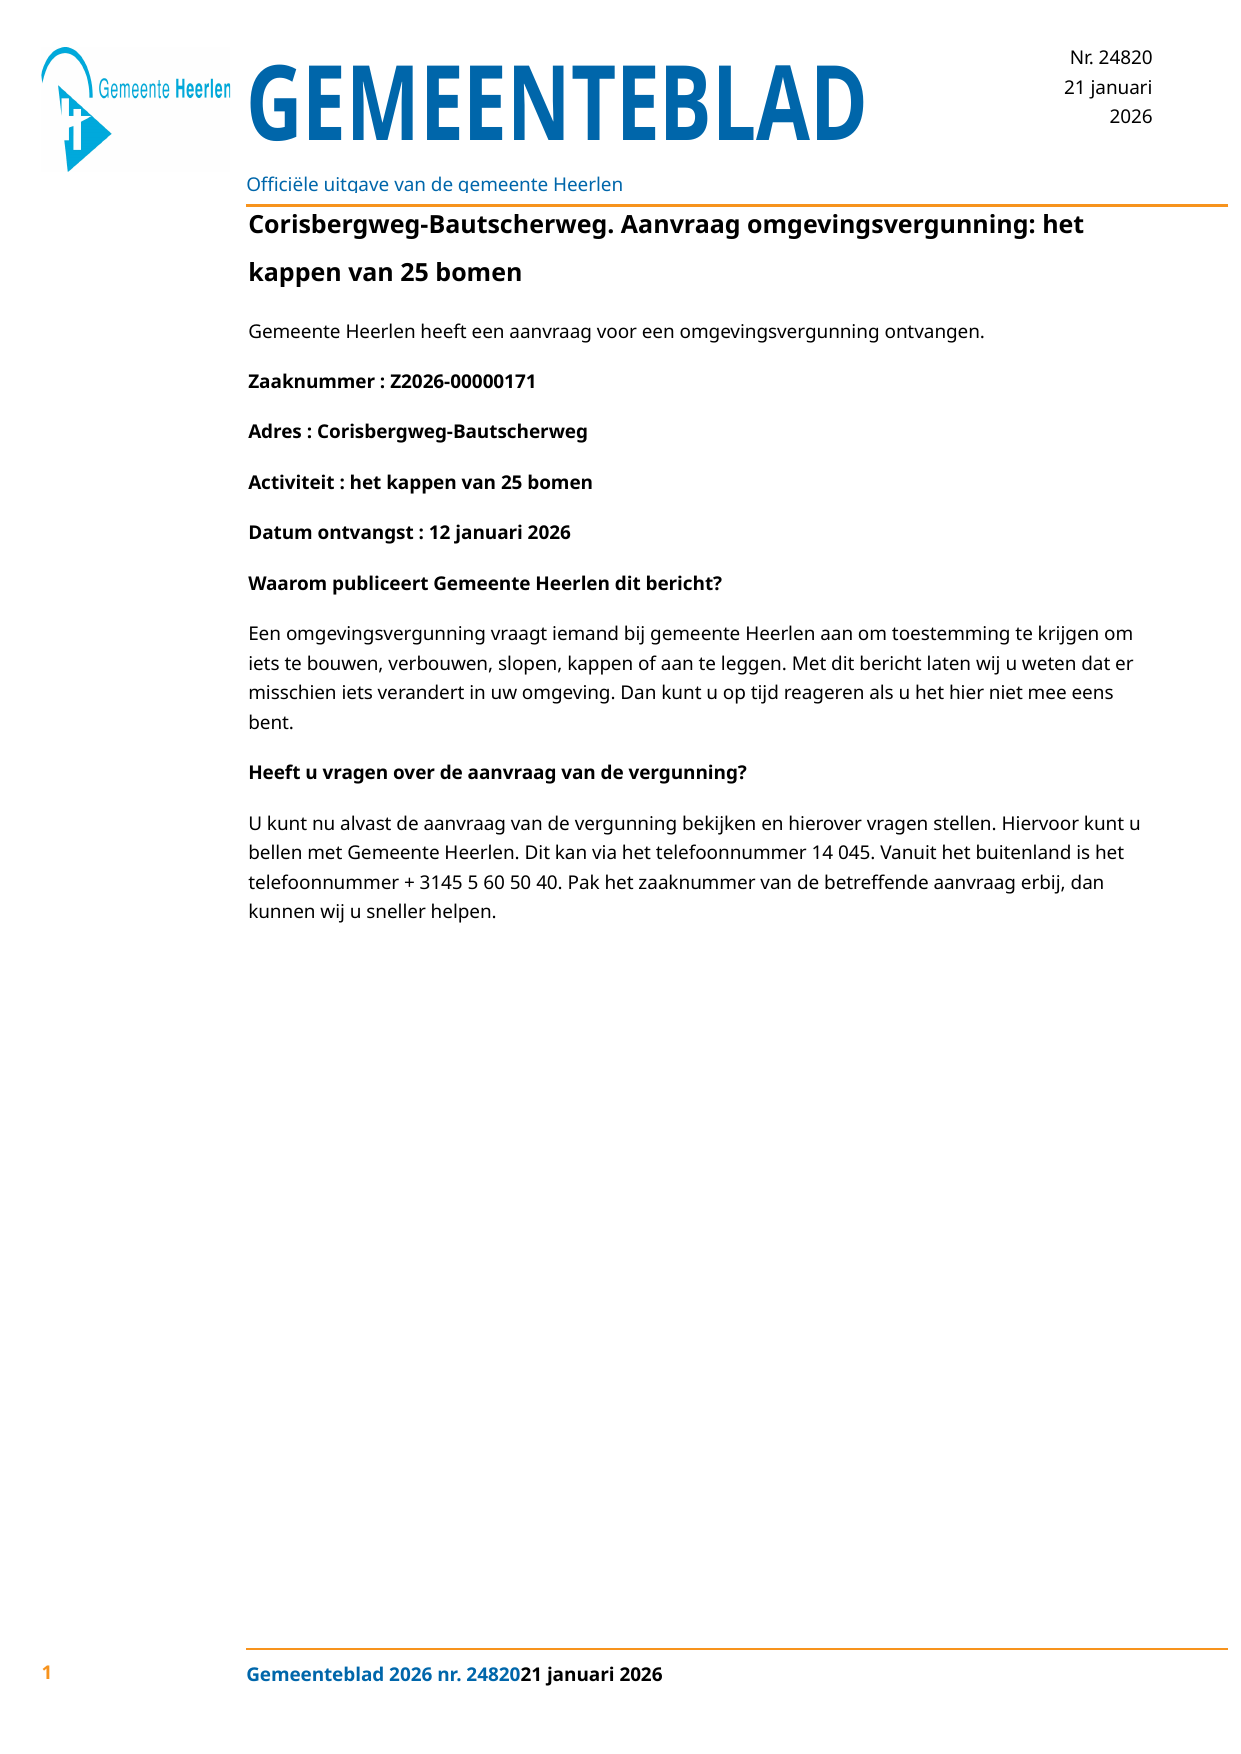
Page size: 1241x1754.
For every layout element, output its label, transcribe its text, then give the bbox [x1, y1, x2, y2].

text Heeft u vragen over de aanvraag van de vergunning? [248, 759, 1152, 785]
text Een omgevingsvergunning vraagt iemand bij gemeente Heerlen aan om toestemming te krijgen om iets te bouwen, verbouwen, slopen, kappen of aan te leggen. Met dit bericht laten wij u weten dat er misschien iets verandert in uw omgeving. Dan kunt u op tijd reageren als u het hier niet mee eens bent. [248, 620, 1152, 735]
text Adres : Corisbergweg-Bautscherweg [248, 419, 1152, 444]
text U kunt nu alvast de aanvraag van de vergunning bekijken en hierover vragen stellen. Hiervoor kunt u bellen met Gemeente Heerlen. Dit kan via het telefoonnummer 14 045. Vanuit het buitenland is het telefoonnummer + 3145 5 60 50 40. Pak het zaaknummer van de betreffende aanvraag erbij, dan kunnen wij u sneller helpen. [248, 810, 1152, 924]
text Waarom publiceert Gemeente Heerlen dit bericht? [248, 570, 1152, 596]
text Datum ontvangst : 12 januari 2026 [248, 519, 1152, 545]
picture [41, 47, 231, 172]
text Corisbergweg-Bautscherweg. Aanvraag omgevingsvergunning: het kappen van 25 bomen [248, 207, 1152, 288]
text Gemeente Heerlen heeft een aanvraag voor een omgevingsvergunning ontvangen. [248, 318, 1152, 344]
picture [41, 47, 59, 70]
text Zaaknummer : Z2026-00000171 [248, 368, 1152, 394]
text Activiteit : het kappen van 25 bomen [248, 469, 1152, 495]
